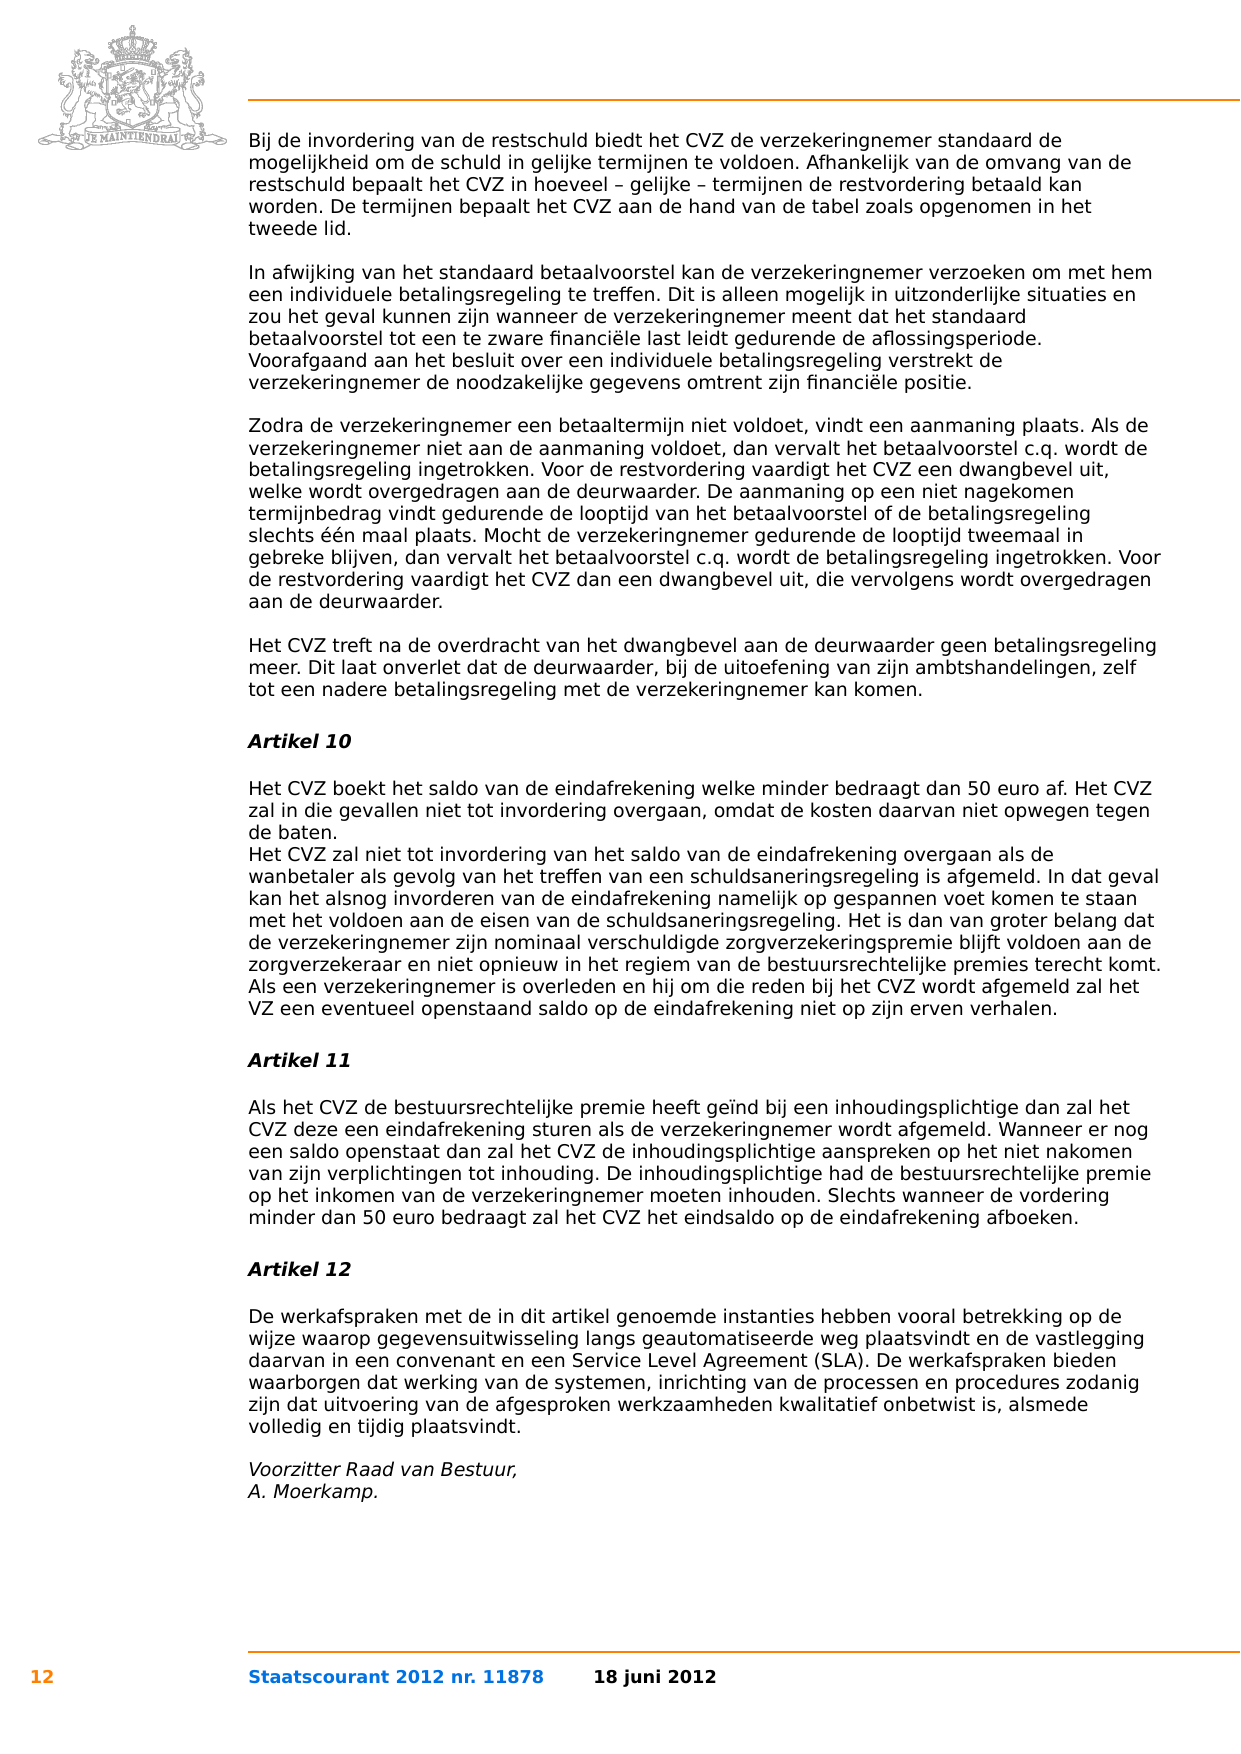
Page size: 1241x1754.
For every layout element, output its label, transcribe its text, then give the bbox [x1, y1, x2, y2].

text Het CVZ boekt het saldo van de eindafrekening welke minder bedraagt dan 50 euro af. Het CVZ zal in die gevallen niet tot invordering overgaan, omdat de kosten daarvan niet opwegen tegen de baten. [248, 778, 1163, 844]
text Zodra de verzekeringnemer een betaaltermijn niet voldoet, vindt een aanmaning plaats. Als de verzekeringnemer niet aan de aanmaning voldoet, dan vervalt het betaalvoorstel c.q. wordt de betalingsregeling ingetrokken. Voor de restvordering vaardigt het CVZ een dwangbevel uit, welke wordt overgedragen aan de deurwaarder. De aanmaning op een niet nagekomen termijnbedrag vindt gedurende de looptijd van het betaalvoorstel of de betalingsregeling slechts één maal plaats. Mocht de verzekeringnemer gedurende de looptijd tweemaal in gebreke blijven, dan vervalt het betaalvoorstel c.q. wordt de betalingsregeling ingetrokken. Voor de restvordering vaardigt het CVZ dan een dwangbevel uit, die vervolgens wordt overgedragen aan de deurwaarder. [248, 415, 1163, 613]
text Als het CVZ de bestuursrechtelijke premie heeft geïnd bij een inhoudingsplichtige dan zal het CVZ deze een eindafrekening sturen als de verzekeringnemer wordt afgemeld. Wanneer er nog een saldo openstaat dan zal het CVZ de inhoudingsplichtige aanspreken op het niet nakomen van zijn verplichtingen tot inhouding. De inhoudingsplichtige had de bestuursrechtelijke premie op het inkomen van de verzekeringnemer moeten inhouden. Slechts wanneer de vordering minder dan 50 euro bedraagt zal het CVZ het eindsaldo op de eindafrekening afboeken. [248, 1097, 1163, 1229]
text In afwijking van het standaard betaalvoorstel kan de verzekeringnemer verzoeken om met hem een individuele betalingsregeling te treffen. Dit is alleen mogelijk in uitzonderlijke situaties en zou het geval kunnen zijn wanneer de verzekeringnemer meent dat het standaard betaalvoorstel tot een te zware financiële last leidt gedurende de aflossingsperiode. Voorafgaand aan het besluit over een individuele betalingsregeling verstrekt de verzekeringnemer de noodzakelijke gegevens omtrent zijn financiële positie. [248, 262, 1163, 393]
text Als een verzekeringnemer is overleden en hij om die reden bij het CVZ wordt afgemeld zal het VZ een eventueel openstaand saldo op de eindafrekening niet op zijn erven verhalen. [248, 976, 1163, 1020]
picture [38, 25, 227, 150]
text Bij de invordering van de restschuld biedt het CVZ de verzekeringnemer standaard de mogelijkheid om de schuld in gelijke termijnen te voldoen. Afhankelijk van de omvang van de restschuld bepaalt het CVZ in hoeveel – gelijke – termijnen de restvordering betaald kan worden. De termijnen bepaalt het CVZ aan de hand van de tabel zoals opgenomen in het tweede lid. [248, 130, 1163, 240]
subtitle Artikel 10 [248, 731, 1163, 753]
subtitle Artikel 11 [248, 1050, 1163, 1072]
text Het CVZ treft na de overdracht van het dwangbevel aan de deurwaarder geen betalingsregeling meer. Dit laat onverlet dat de deurwaarder, bij de uitoefening van zijn ambtshandelingen, zelf tot een nadere betalingsregeling met de verzekeringnemer kan komen. [248, 635, 1163, 701]
text Het CVZ zal niet tot invordering van het saldo van de eindafrekening overgaan als de wanbetaler als gevolg van het treffen van een schuldsaneringsregeling is afgemeld. In dat geval kan het alsnog invorderen van de eindafrekening namelijk op gespannen voet komen te staan met het voldoen aan de eisen van de schuldsaneringsregeling. Het is dan van groter belang dat de verzekeringnemer zijn nominaal verschuldigde zorgverzekeringspremie blijft voldoen aan de zorgverzekeraar en niet opnieuw in het regiem van de bestuursrechtelijke premies terecht komt. [248, 844, 1163, 976]
text Voorzitter Raad van Bestuur, A. Moerkamp. [248, 1459, 1163, 1503]
text De werkafspraken met de in dit artikel genoemde instanties hebben vooral betrekking op de wijze waarop gegevensuitwisseling langs geautomatiseerde weg plaatsvindt en de vastlegging daarvan in een convenant en een Service Level Agreement (SLA). De werkafspraken bieden waarborgen dat werking van de systemen, inrichting van de processen en procedures zodanig zijn dat uitvoering van de afgesproken werkzaamheden kwalitatief onbetwist is, alsmede volledig en tijdig plaatsvindt. [248, 1306, 1163, 1437]
subtitle Artikel 12 [248, 1259, 1163, 1281]
